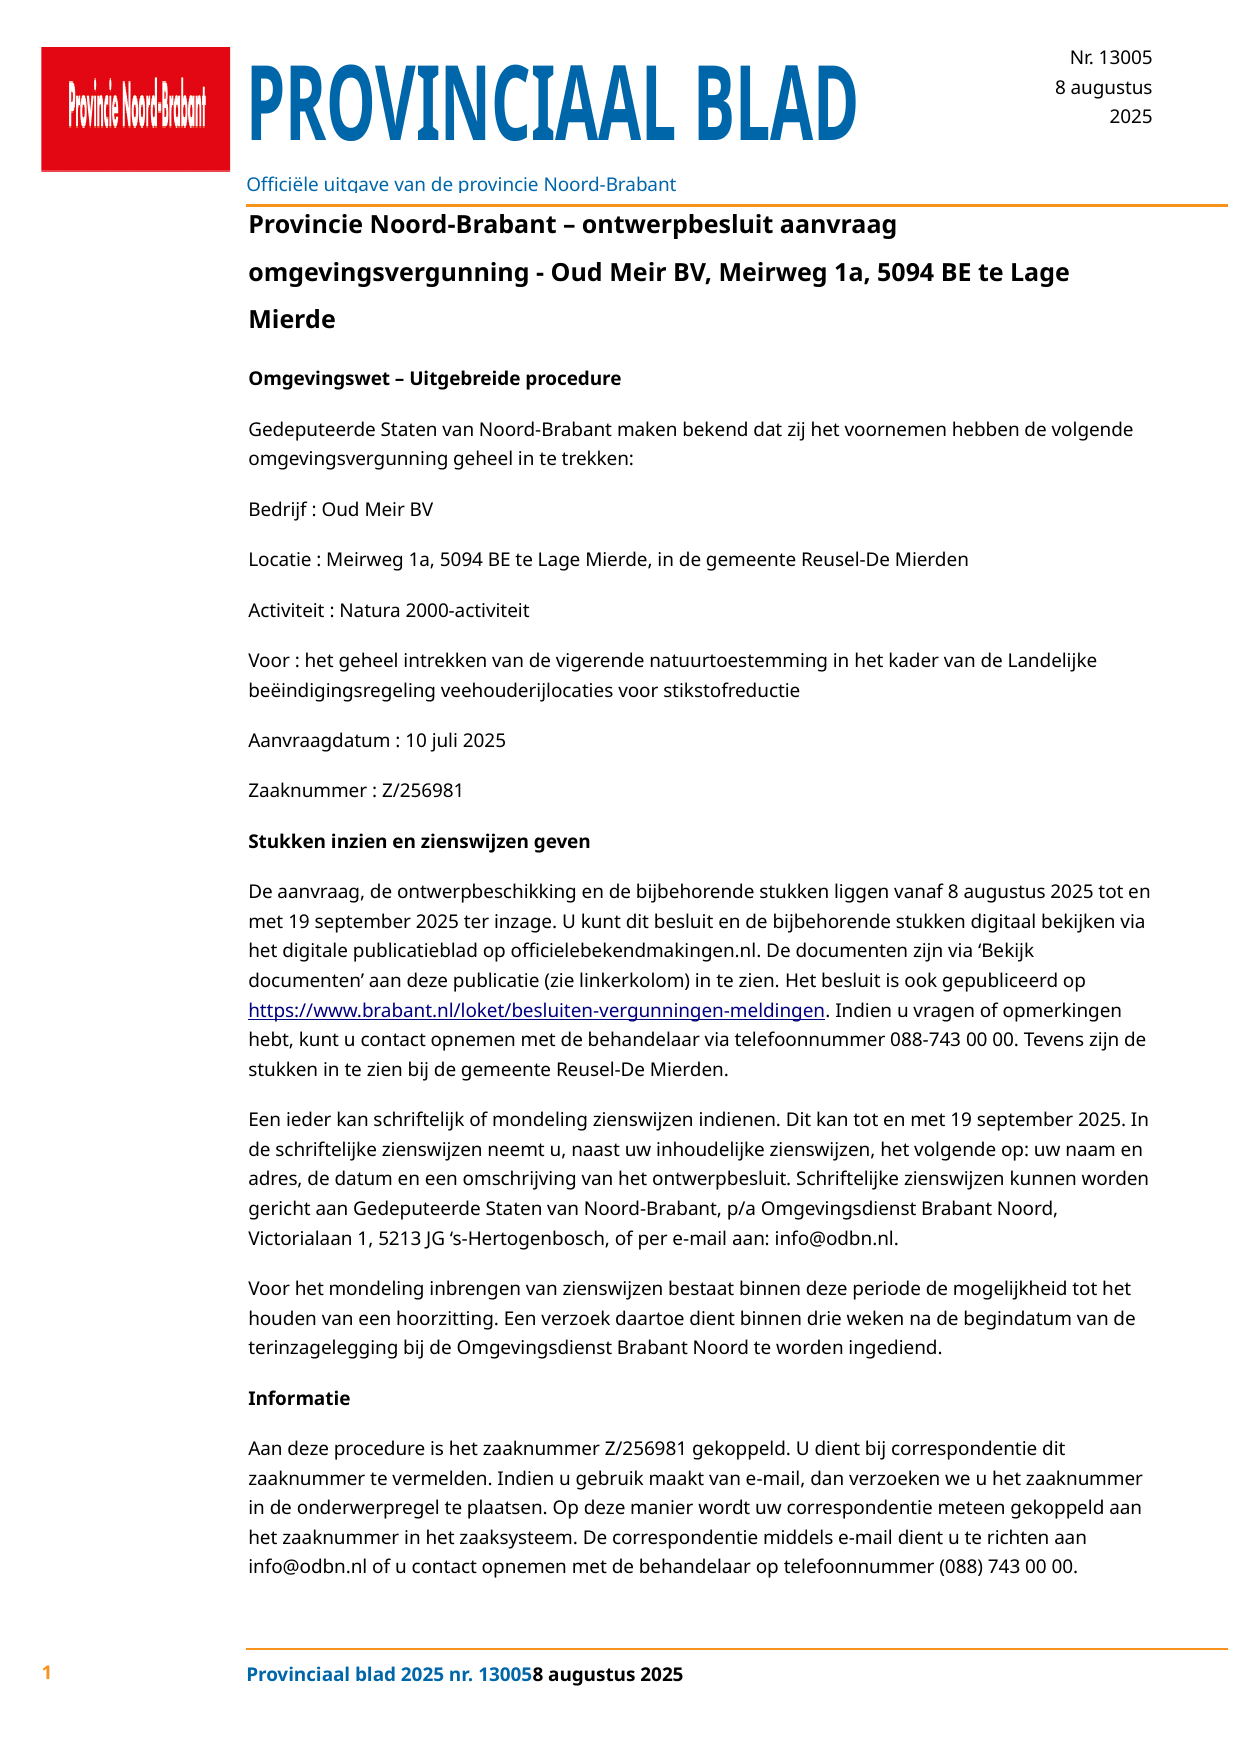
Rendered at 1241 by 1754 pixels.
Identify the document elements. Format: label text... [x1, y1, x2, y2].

text Stukken inzien en zienswijzen geven [248, 828, 1152, 854]
text Informatie [248, 1385, 1152, 1410]
text Provincie Noord-Brabant – ontwerpbesluit aanvraag omgevingsvergunning - Oud Meir BV, Meirweg 1a, 5094 BE te Lage Mierde [248, 207, 1152, 336]
text Activiteit : Natura 2000-activiteit [248, 597, 1152, 622]
text Voor : het geheel intrekken van de vigerende natuurtoestemming in het kader van de Landelijke beëindigingsregeling veehouderijlocaties voor stikstofreductie [248, 647, 1152, 702]
text De aanvraag, de ontwerpbeschikking en de bijbehorende stukken liggen vanaf 8 augustus 2025 tot en met 19 september 2025 ter inzage. U kunt dit besluit en de bijbehorende stukken digitaal bekijken via het digitale publicatieblad op officielebekendmakingen.nl. De documenten zijn via ‘Bekijk documenten’ aan deze publicatie (zie linkerkolom) in te zien. Het besluit is ook gepubliceerd op https://www.brabant.nl/loket/besluiten-vergunningen-meldingen. Indien u vragen of opmerkingen hebt, kunt u contact opnemen met de behandelaar via telefoonnummer 088-743 00 00. Tevens zijn de stukken in te zien bij de gemeente Reusel-De Mierden. [248, 878, 1152, 1082]
text Aanvraagdatum : 10 juli 2025 [248, 727, 1152, 753]
text Locatie : Meirweg 1a, 5094 BE te Lage Mierde, in de gemeente Reusel-De Mierden [248, 546, 1152, 572]
text Voor het mondeling inbrengen van zienswijzen bestaat binnen deze periode de mogelijkheid tot het houden van een hoorzitting. Een verzoek daartoe dient binnen drie weken na de begindatum van de terinzagelegging bij de Omgevingsdienst Brabant Noord te worden ingediend. [248, 1275, 1152, 1360]
text Aan deze procedure is het zaaknummer Z/256981 gekoppeld. U dient bij correspondentie dit zaaknummer te vermelden. Indien u gebruik maakt van e-mail, dan verzoeken we u het zaaknummer in de onderwerpregel te plaatsen. Op deze manier wordt uw correspondentie meteen gekoppeld aan het zaaknummer in het zaaksysteem. De correspondentie middels e-mail dient u te richten aan info@odbn.nl of u contact opnemen met de behandelaar op telefoonnummer (088) 743 00 00. [248, 1435, 1152, 1579]
text Omgevingswet – Uitgebreide procedure [248, 366, 1152, 391]
text Bedrijf : Oud Meir BV [248, 496, 1152, 522]
text Een ieder kan schriftelijk of mondeling zienswijzen indienen. Dit kan tot en met 19 september 2025. In de schriftelijke zienswijzen neemt u, naast uw inhoudelijke zienswijzen, het volgende op: uw naam en adres, de datum en een omschrijving van het ontwerpbesluit. Schriftelijke zienswijzen kunnen worden gericht aan Gedeputeerde Staten van Noord-Brabant, p/a Omgevingsdienst Brabant Noord, Victorialaan 1, 5213 JG ‘s-Hertogenbosch, of per e-mail aan: info@odbn.nl. [248, 1106, 1152, 1250]
text Gedeputeerde Staten van Noord-Brabant maken bekend dat zij het voornemen hebben de volgende omgevingsvergunning geheel in te trekken: [248, 416, 1152, 471]
text Zaaknummer : Z/256981 [248, 778, 1152, 803]
picture [41, 47, 231, 172]
